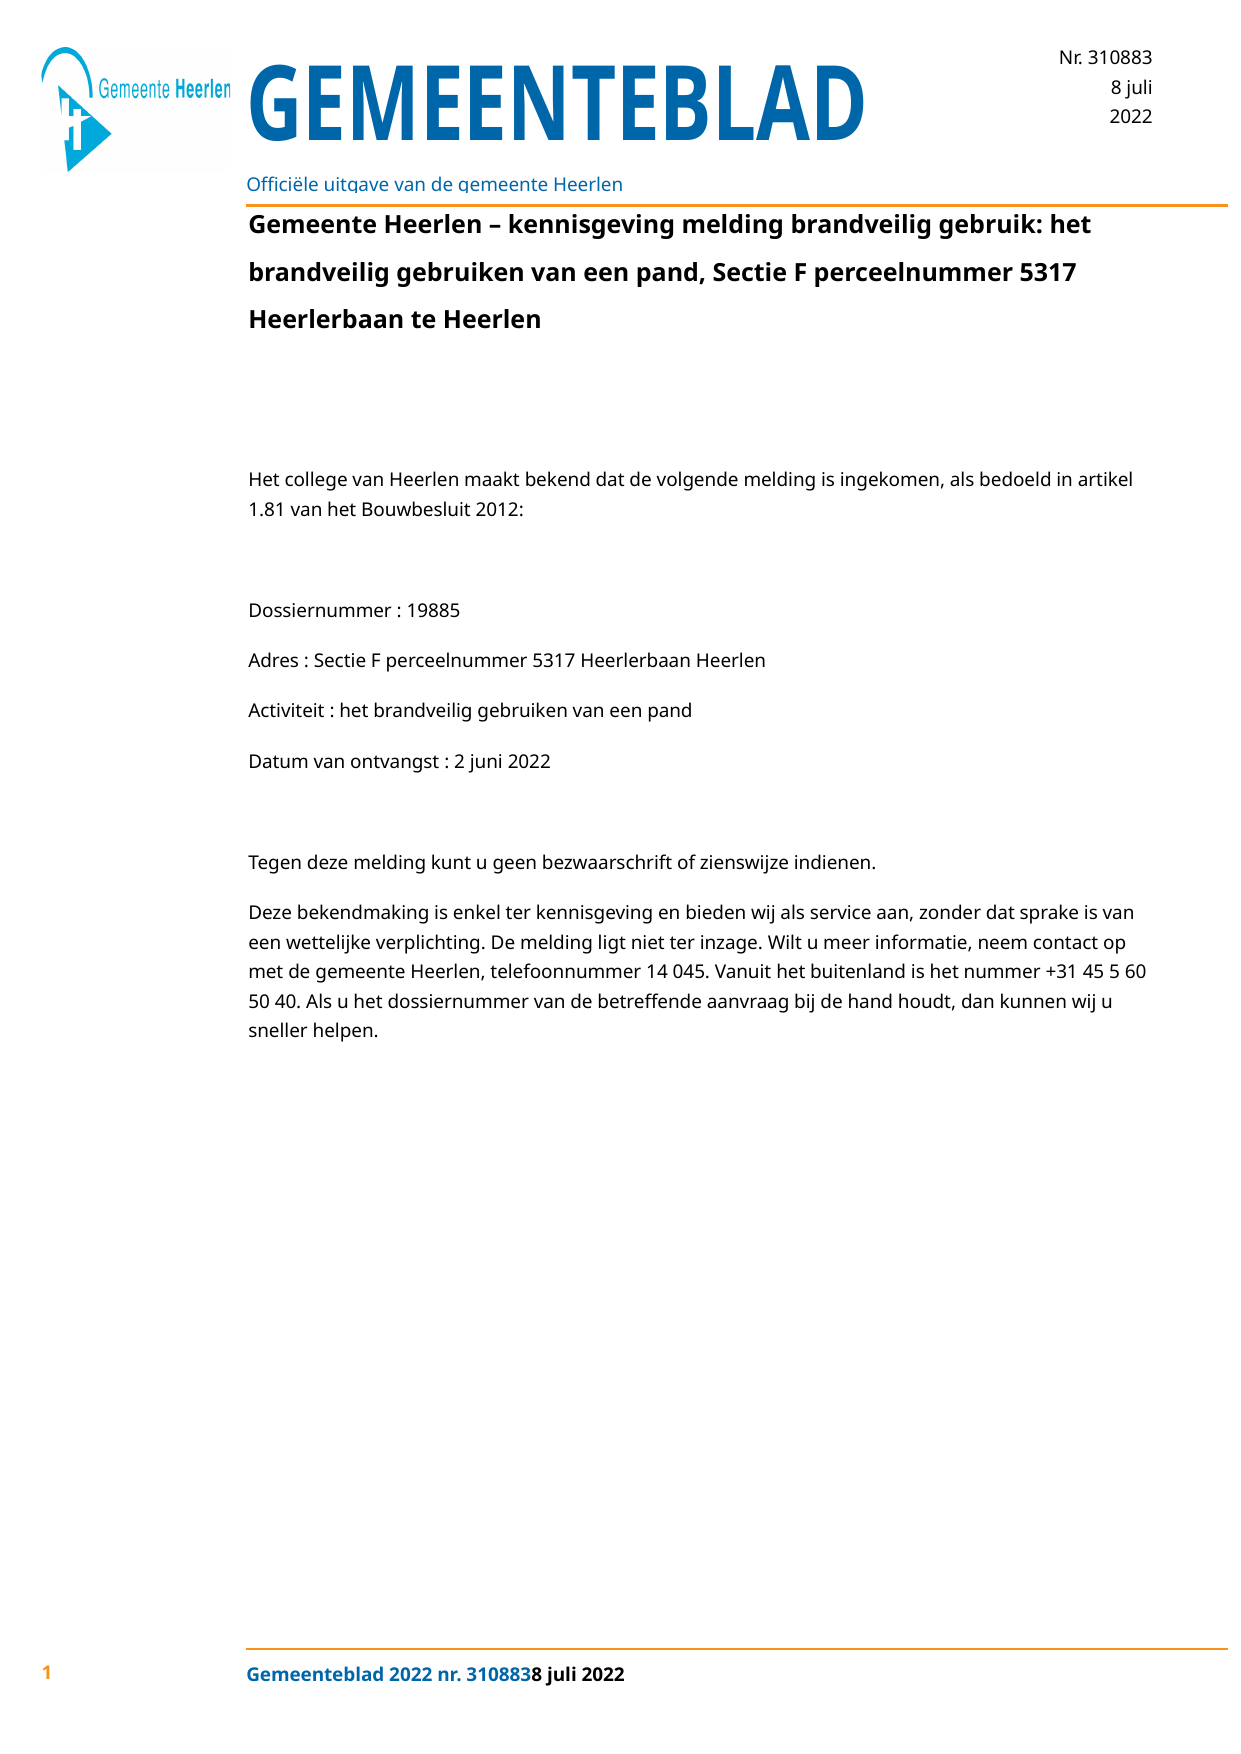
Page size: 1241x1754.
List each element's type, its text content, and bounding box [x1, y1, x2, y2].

text Gemeente Heerlen – kennisgeving melding brandveilig gebruik: het brandveilig gebruiken van een pand, Sectie F perceelnummer 5317 Heerlerbaan te Heerlen [248, 207, 1152, 336]
text Het college van Heerlen maakt bekend dat de volgende melding is ingekomen, als bedoeld in artikel 1.81 van het Bouwbesluit 2012: [248, 466, 1152, 522]
text Activiteit : het brandveilig gebruiken van een pand [248, 698, 1152, 723]
text Deze bekendmaking is enkel ter kennisgeving en bieden wij als service aan, zonder dat sprake is van een wettelijke verplichting. De melding ligt niet ter inzage. Wilt u meer informatie, neem contact op met de gemeente Heerlen, telefoonnummer 14 045. Vanuit het buitenland is het nummer +31 45 5 60 50 40. Als u het dossiernummer van de betreffende aanvraag bij de hand houdt, dan kunnen wij u sneller helpen. [248, 899, 1152, 1043]
text Datum van ontvangst : 2 juni 2022 [248, 748, 1152, 774]
text Tegen deze melding kunt u geen bezwaarschrift of zienswijze indienen. [248, 849, 1152, 874]
picture [41, 47, 231, 172]
text Adres : Sectie F perceelnummer 5317 Heerlerbaan Heerlen [248, 647, 1152, 673]
picture [41, 47, 59, 70]
text Dossiernummer : 19885 [248, 597, 1152, 622]
